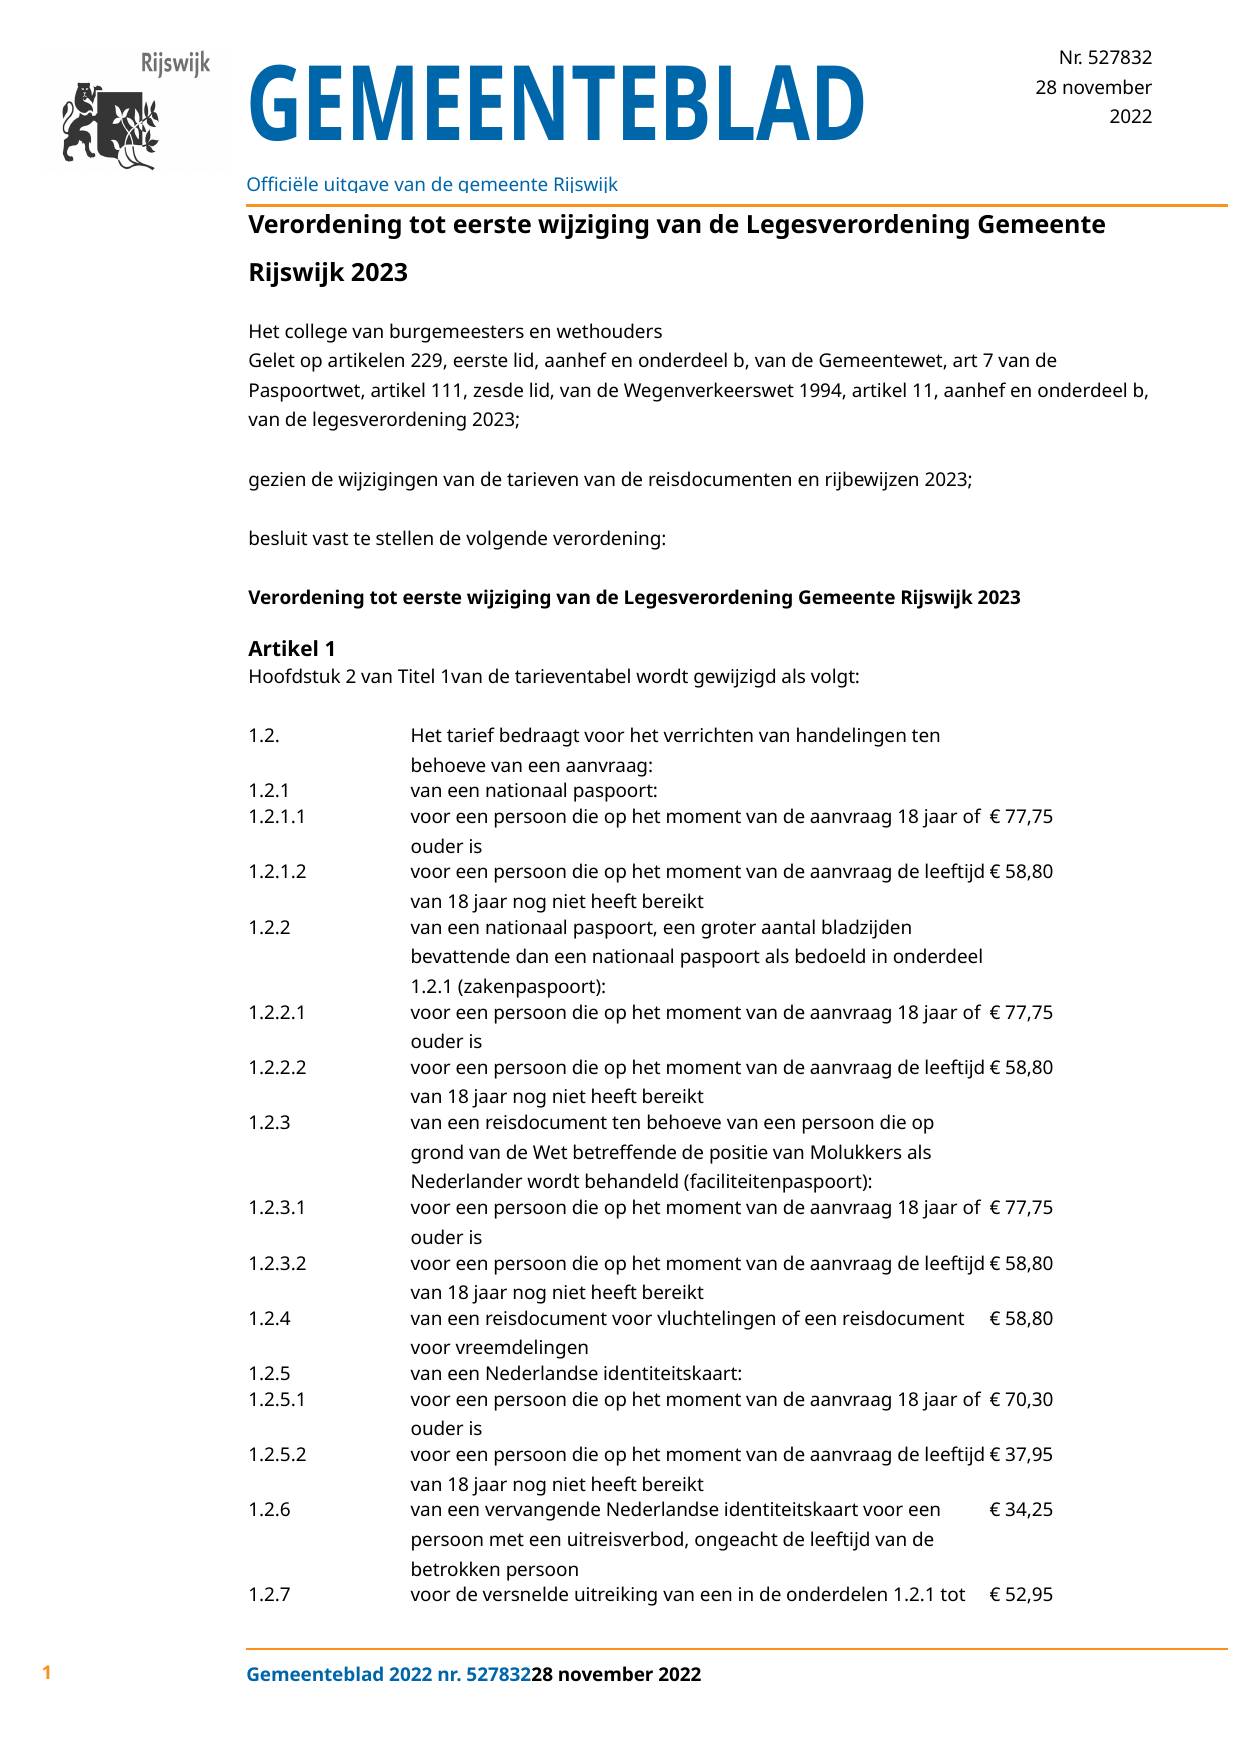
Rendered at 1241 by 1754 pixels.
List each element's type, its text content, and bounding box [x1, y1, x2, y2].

text gezien de wijzigingen van de tarieven van de reisdocumenten en rijbewijzen 2023; [248, 466, 1152, 492]
table_cell 1.2.3.2 [248, 1250, 410, 1305]
table_cell 1.2.5.1 [248, 1386, 410, 1441]
text Verordening tot eerste wijziging van de Legesverordening Gemeente Rijswijk 2023 [248, 584, 1152, 610]
table_cell voor de versnelde uitreiking van een in de onderdelen 1.2.1 tot [410, 1582, 989, 1607]
table_cell € 58,80 [989, 1305, 1152, 1360]
table_cell van een reisdocument voor vluchtelingen of een reisdocument voor vreemdelingen [410, 1305, 989, 1360]
table_cell 1.2.1 [248, 778, 410, 803]
table_cell voor een persoon die op het moment van de aanvraag 18 jaar of ouder is [410, 803, 989, 859]
picture [41, 47, 231, 172]
table_cell € 58,80 [989, 1250, 1152, 1305]
table_cell [989, 1360, 1152, 1386]
table_cell voor een persoon die op het moment van de aanvraag de leeftijd van 18 jaar nog niet heeft bereikt [410, 859, 989, 914]
text Het college van burgemeesters en wethouders [248, 318, 1152, 344]
table_cell van een nationaal paspoort, een groter aantal bladzijden bevattende dan een nationaal paspoort als bedoeld in onderdeel 1.2.1 (zakenpaspoort): [410, 914, 989, 999]
text Verordening tot eerste wijziging van de Legesverordening Gemeente Rijswijk 2023 [248, 207, 1152, 288]
table_cell voor een persoon die op het moment van de aanvraag de leeftijd van 18 jaar nog niet heeft bereikt [410, 1054, 989, 1109]
table_cell 1.2.2.2 [248, 1054, 410, 1109]
table_cell voor een persoon die op het moment van de aanvraag de leeftijd van 18 jaar nog niet heeft bereikt [410, 1441, 989, 1497]
table_cell voor een persoon die op het moment van de aanvraag de leeftijd van 18 jaar nog niet heeft bereikt [410, 1250, 989, 1305]
table_cell 1.2.7 [248, 1582, 410, 1607]
table_cell € 52,95 [989, 1582, 1152, 1607]
table_cell 1.2.3.1 [248, 1194, 410, 1250]
table_cell € 37,95 [989, 1441, 1152, 1497]
table_cell van een nationaal paspoort: [410, 778, 989, 803]
table_cell € 58,80 [989, 1054, 1152, 1109]
table_cell 1.2.6 [248, 1497, 410, 1582]
table_cell € 77,75 [989, 1194, 1152, 1250]
text Hoofdstuk 2 van Titel 1van de tarieventabel wordt gewijzigd als volgt: [248, 663, 1152, 689]
table_cell € 70,30 [989, 1386, 1152, 1441]
table_cell [989, 778, 1152, 803]
table_cell [989, 1110, 1152, 1194]
table_cell 1.2.3 [248, 1110, 410, 1194]
table_cell 1.2.2.1 [248, 999, 410, 1054]
table_cell 1.2.1.2 [248, 859, 410, 914]
text Artikel 1 [248, 634, 1152, 663]
table_cell van een Nederlandse identiteitskaart: [410, 1360, 989, 1386]
table_cell voor een persoon die op het moment van de aanvraag 18 jaar of ouder is [410, 1194, 989, 1250]
table_cell van een reisdocument ten behoeve van een persoon die op grond van de Wet betreffende de positie van Molukkers als Nederlander wordt behandeld (faciliteitenpaspoort): [410, 1110, 989, 1194]
table_cell 1.2.5.2 [248, 1441, 410, 1497]
table_cell 1.2.1.1 [248, 803, 410, 859]
table_cell [989, 914, 1152, 999]
text Gelet op artikelen 229, eerste lid, aanhef en onderdeel b, van de Gemeentewet, art 7 van de Paspoortwet, artikel 111, zesde lid, van de Wegenverkeerswet 1994, artikel 11, aanhef en onderdeel b, van de legesverordening 2023; [248, 347, 1152, 432]
table_header 1.2. [248, 722, 410, 778]
table_cell van een vervangende Nederlandse identiteitskaart voor een persoon met een uitreisverbod, ongeacht de leeftijd van de betrokken persoon [410, 1497, 989, 1582]
table_cell 1.2.4 [248, 1305, 410, 1360]
table_cell € 77,75 [989, 999, 1152, 1054]
table_cell € 58,80 [989, 859, 1152, 914]
table_header [989, 722, 1152, 778]
table_cell € 34,25 [989, 1497, 1152, 1582]
table_cell voor een persoon die op het moment van de aanvraag 18 jaar of ouder is [410, 999, 989, 1054]
table_cell voor een persoon die op het moment van de aanvraag 18 jaar of ouder is [410, 1386, 989, 1441]
table_cell 1.2.5 [248, 1360, 410, 1386]
text besluit vast te stellen de volgende verordening: [248, 525, 1152, 551]
table_cell € 77,75 [989, 803, 1152, 859]
table_header Het tarief bedraagt voor het verrichten van handelingen ten behoeve van een aanvraag: [410, 722, 989, 778]
table_cell 1.2.2 [248, 914, 410, 999]
